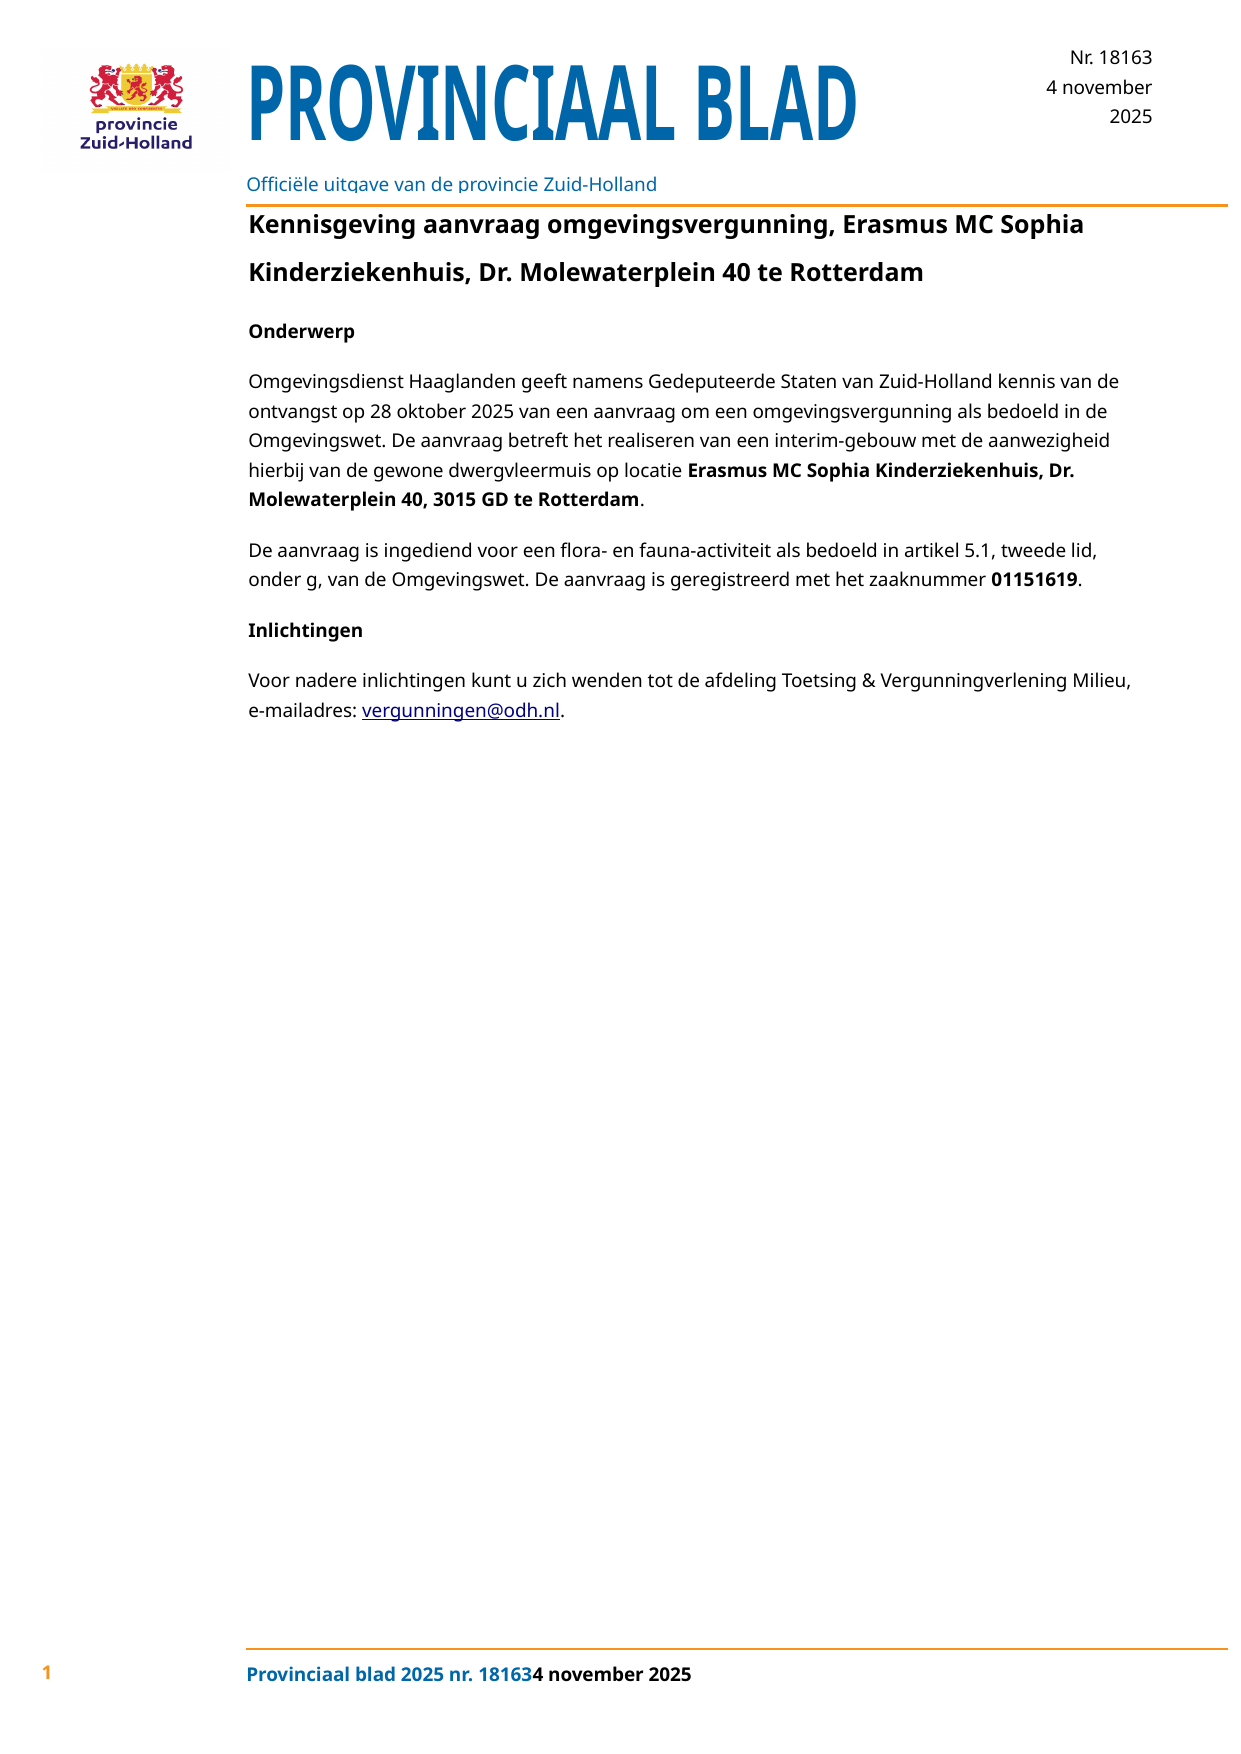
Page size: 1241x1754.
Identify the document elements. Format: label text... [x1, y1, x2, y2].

text De aanvraag is ingediend voor een flora- en fauna-activiteit als bedoeld in artikel 5.1, tweede lid, onder g, van de Omgevingswet. De aanvraag is geregistreerd met het zaaknummer 01151619. [248, 537, 1152, 592]
picture [41, 47, 231, 172]
text Inlichtingen [248, 617, 1152, 643]
text Omgevingsdienst Haaglanden geeft namens Gedeputeerde Staten van Zuid-Holland kennis van de ontvangst op 28 oktober 2025 van een aanvraag om een omgevingsvergunning als bedoeld in de Omgevingswet. De aanvraag betreft het realiseren van een interim-gebouw met de aanwezigheid hierbij van de gewone dwergvleermuis op locatie Erasmus MC Sophia‎ Kinderziekenhuis, Dr. Molewaterplein 40, 3015 GD te Rotterdam. [248, 368, 1152, 512]
text Onderwerp [248, 318, 1152, 344]
text Voor nadere inlichtingen kunt u zich wenden tot de afdeling Toetsing & Vergunningverlening Milieu, e-mailadres: vergunningen@odh.nl. [248, 667, 1152, 723]
text Kennisgeving aanvraag omgevingsvergunning, Erasmus MC Sophia‎ Kinderziekenhuis, Dr. Molewaterplein 40 te Rotterdam [248, 207, 1152, 288]
